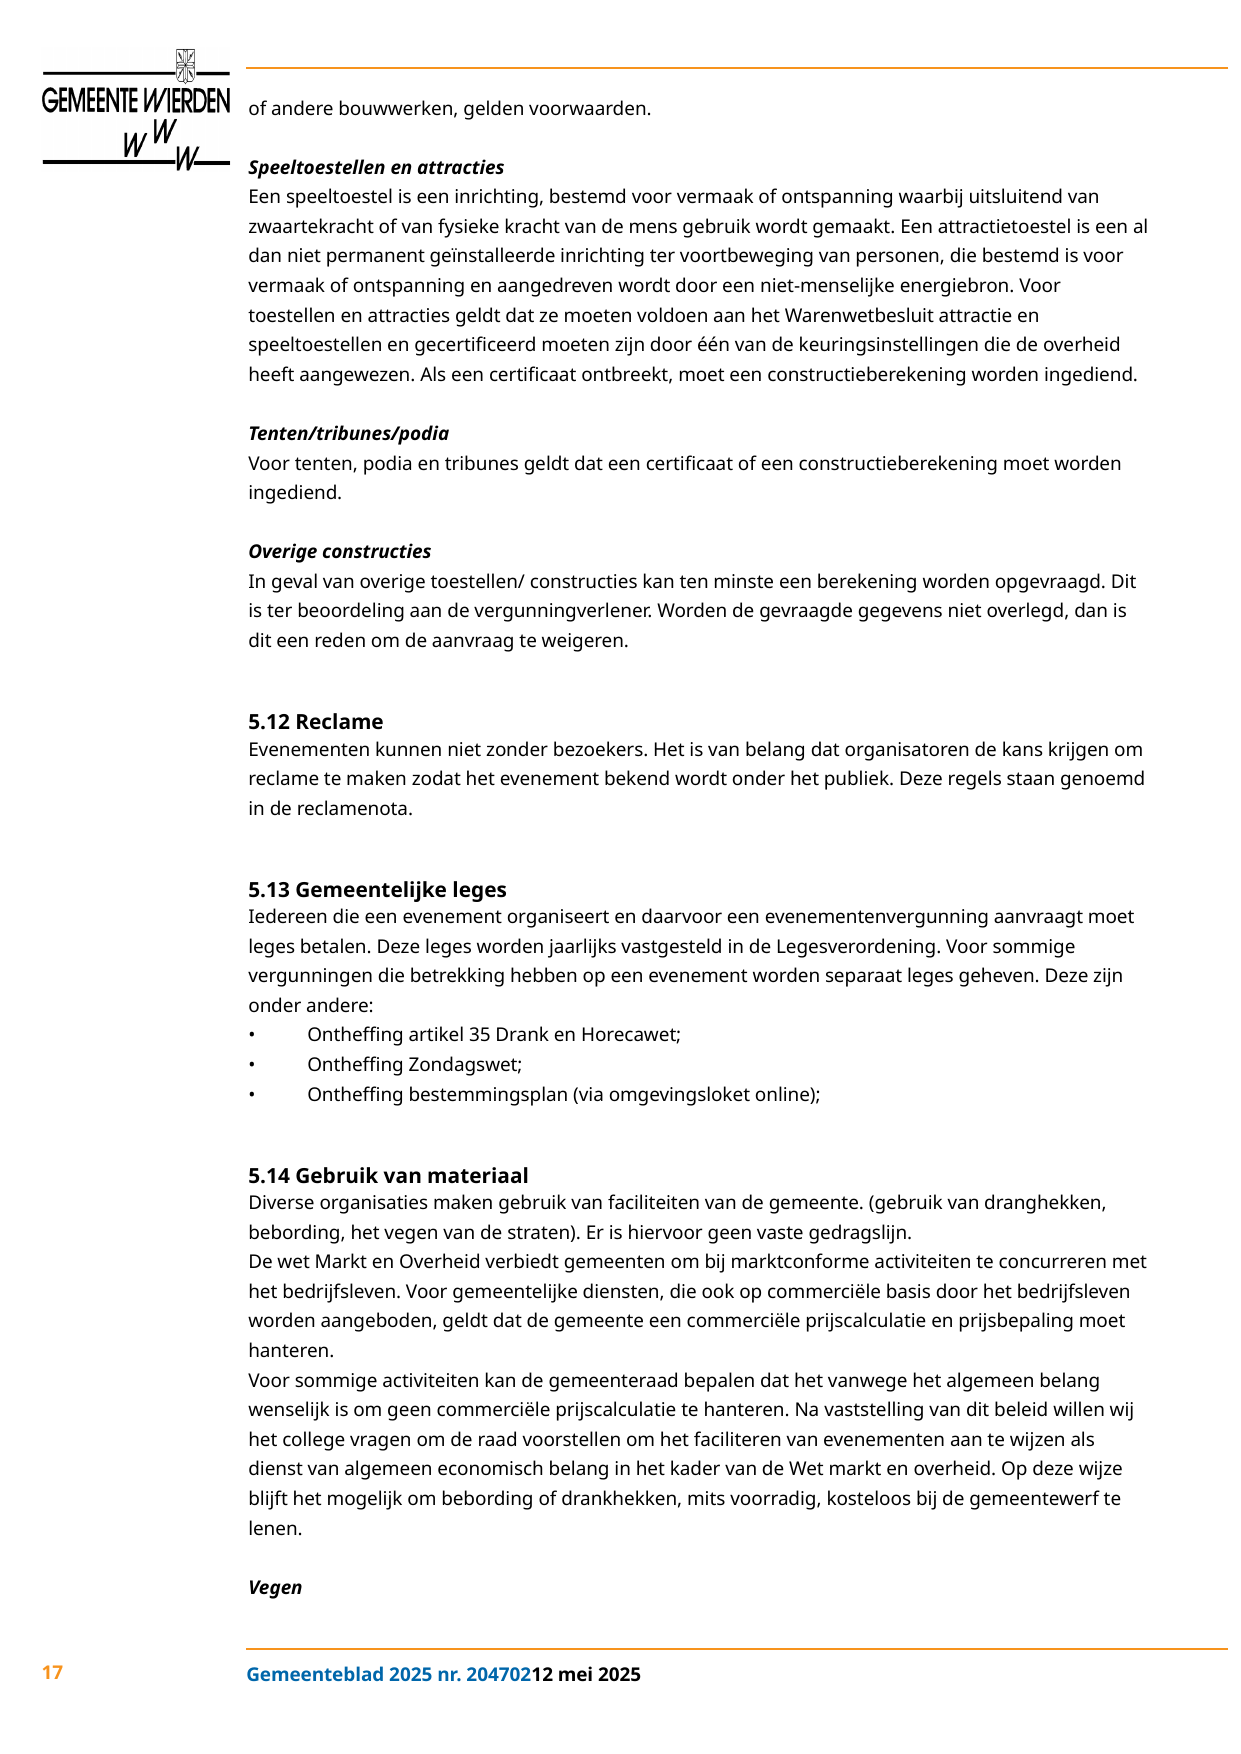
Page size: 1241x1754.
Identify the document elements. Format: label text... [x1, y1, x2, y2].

text 5.14 Gebruik van materiaal [248, 1161, 1152, 1189]
text Vegen [248, 1574, 1152, 1599]
list Ontheffing Zondagswet; [248, 1051, 1152, 1077]
text Speeltoestellen en attracties [248, 154, 1152, 180]
text 5.12 Reclame [248, 707, 1152, 736]
list Ontheffing artikel 35 Drank en Horecawet; [248, 1022, 1152, 1047]
text Een speeltoestel is een inrichting, bestemd voor vermaak of ontspanning waarbij uitsluitend van zwaartekracht of van fysieke kracht van de mens gebruik wordt gemaakt. Een attractietoestel is een al dan niet permanent geïnstalleerde inrichting ter voortbeweging van personen, die bestemd is voor vermaak of ontspanning en aangedreven wordt door een niet-menselijke energiebron. Voor toestellen en attracties geldt dat ze moeten voldoen aan het Warenwetbesluit attractie en speeltoestellen en gecertificeerd moeten zijn door één van de keuringsinstellingen die de overheid heeft aangewezen. Als een certificaat ontbreekt, moet een constructieberekening worden ingediend. [248, 183, 1152, 387]
text Voor tenten, podia en tribunes geldt dat een certificaat of een constructieberekening moet worden ingediend. [248, 450, 1152, 505]
text Evenementen kunnen niet zonder bezoekers. Het is van belang dat organisatoren de kans krijgen om reclame te maken zodat het evenement bekend wordt onder het publiek. Deze regels staan genoemd in de reclamenota. [248, 736, 1152, 821]
text Iedereen die een evenement organiseert en daarvoor een evenementenvergunning aanvraagt moet leges betalen. Deze leges worden jaarlijks vastgesteld in de Legesverordening. Voor sommige vergunningen die betrekking hebben op een evenement worden separaat leges geheven. Deze zijn onder andere: [248, 903, 1152, 1018]
picture [41, 47, 231, 172]
text of andere bouwwerken, gelden voorwaarden. [248, 95, 1152, 121]
list Ontheffing bestemmingsplan (via omgevingsloket online); [248, 1081, 1152, 1107]
text Voor sommige activiteiten kan de gemeenteraad bepalen dat het vanwege het algemeen belang wenselijk is om geen commerciële prijscalculatie te hanteren. Na vaststelling van dit beleid willen wij het college vragen om de raad voorstellen om het faciliteren van evenementen aan te wijzen als dienst van algemeen economisch belang in het kader van de Wet markt en overheid. Op deze wijze blijft het mogelijk om bebording of drankhekken, mits voorradig, kosteloos bij de gemeentewerf te lenen. [248, 1367, 1152, 1540]
text 5.13 Gemeentelijke leges [248, 875, 1152, 903]
text Tenten/tribunes/podia [248, 420, 1152, 446]
text In geval van overige toestellen/ constructies kan ten minste een berekening worden opgevraagd. Dit is ter beoordeling aan de vergunningverlener. Worden de gevraagde gegevens niet overlegd, dan is dit een reden om de aanvraag te weigeren. [248, 568, 1152, 653]
text De wet Markt en Overheid verbiedt gemeenten om bij marktconforme activiteiten te concurreren met het bedrijfsleven. Voor gemeentelijke diensten, die ook op commerciële basis door het bedrijfsleven worden aangeboden, geldt dat de gemeente een commerciële prijscalculatie en prijsbepaling moet hanteren. [248, 1248, 1152, 1363]
text Diverse organisaties maken gebruik van faciliteiten van de gemeente. (gebruik van dranghekken, bebording, het vegen van de straten). Er is hiervoor geen vaste gedragslijn. [248, 1189, 1152, 1244]
text Overige constructies [248, 538, 1152, 564]
